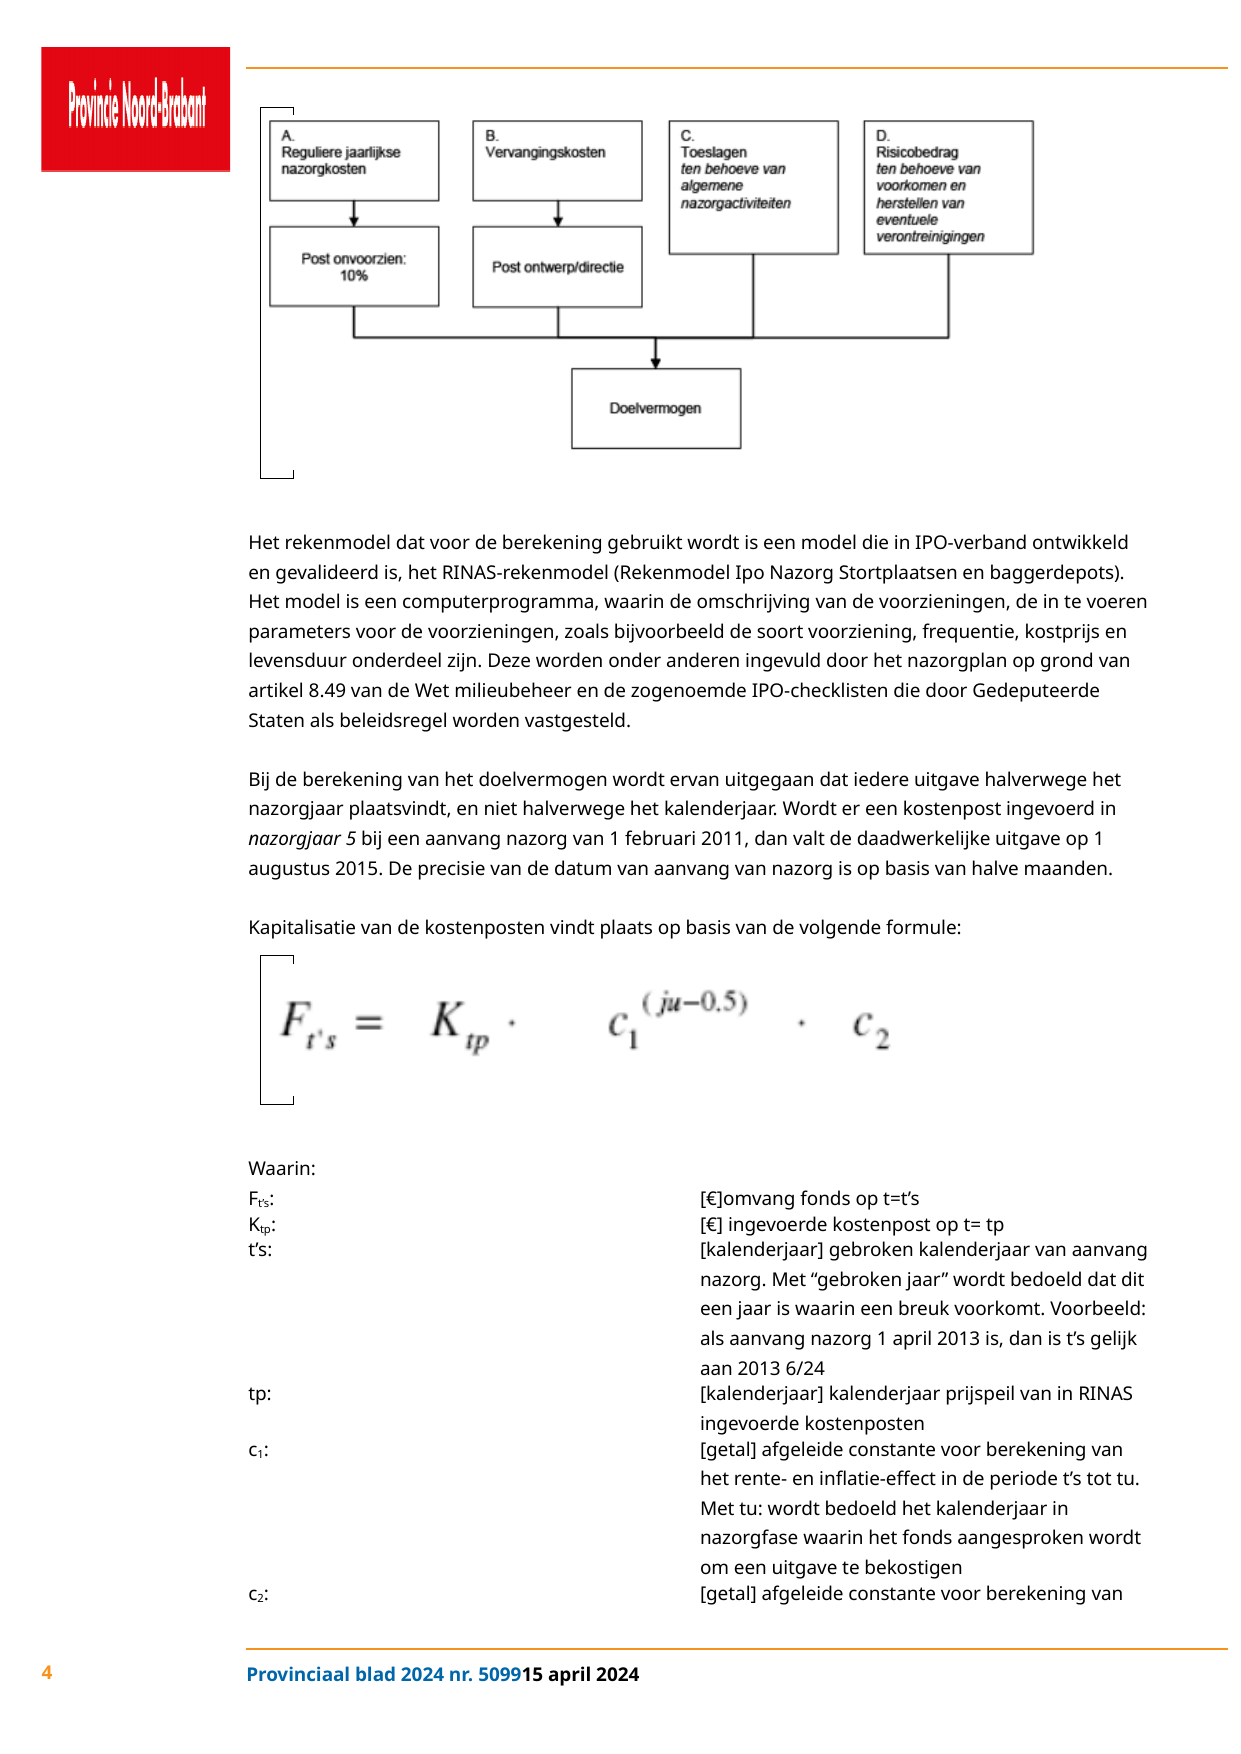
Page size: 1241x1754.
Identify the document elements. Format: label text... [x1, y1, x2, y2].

table_cell t’s: [248, 1236, 700, 1381]
table_cell [getal] afgeleide constante voor berekening van het rente- en inflatie-effect in de periode t’s tot tu. Met tu: wordt bedoeld het kalenderjaar in nazorgfase waarin het fonds aangesproken wordt om een uitgave te bekostigen [700, 1436, 1152, 1580]
table_cell Ktp: [248, 1211, 700, 1236]
table_header [€]omvang fonds op t=t’s [700, 1185, 1152, 1211]
text Kapitalisatie van de kostenposten vindt plaats op basis van de volgende formule: [248, 914, 1152, 939]
table_cell tp: [248, 1381, 700, 1436]
text Bij de berekening van het doelvermogen wordt ervan uitgegaan dat iedere uitgave halverwege het nazorgjaar plaatsvindt, en niet halverwege het kalenderjaar. Wordt er een kostenpost ingevoerd in nazorgjaar 5 bij een aanvang nazorg van 1 februari 2011, dan valt de daadwerkelijke uitgave op 1 augustus 2015. De precisie van de datum van aanvang van nazorg is op basis van halve maanden. [248, 766, 1152, 880]
picture [268, 115, 1037, 470]
table_cell [kalenderjaar] kalenderjaar prijspeil van in RINAS ingevoerde kostenposten [700, 1381, 1152, 1436]
picture [268, 964, 919, 1096]
table_cell c1: [248, 1436, 700, 1580]
table_cell c2: [248, 1580, 700, 1606]
picture [41, 47, 231, 172]
table_cell [getal] afgeleide constante voor berekening van [700, 1580, 1152, 1606]
text Waarin: [248, 1155, 1152, 1181]
table_cell [€] ingevoerde kostenpost op t= tp [700, 1211, 1152, 1236]
text Het rekenmodel dat voor de berekening gebruikt wordt is een model die in IPO-verband ontwikkeld en gevalideerd is, het RINAS-rekenmodel (Rekenmodel Ipo Nazorg Stortplaatsen en baggerdepots). Het model is een computerprogramma, waarin de omschrijving van de voorzieningen, de in te voeren parameters voor de voorzieningen, zoals bijvoorbeeld de soort voorziening, frequentie, kostprijs en levensduur onderdeel zijn. Deze worden onder anderen ingevuld door het nazorgplan op grond van artikel 8.49 van de Wet milieubeheer en de zogenoemde IPO-checklisten die door Gedeputeerde Staten als beleidsregel worden vastgesteld. [248, 529, 1152, 732]
table_cell [kalenderjaar] gebroken kalenderjaar van aanvang nazorg. Met “gebroken jaar” wordt bedoeld dat dit een jaar is waarin een breuk voorkomt. Voorbeeld: als aanvang nazorg 1 april 2013 is, dan is t’s gelijk aan 2013 6/24 [700, 1236, 1152, 1381]
table_header Ft’s: [248, 1185, 700, 1211]
